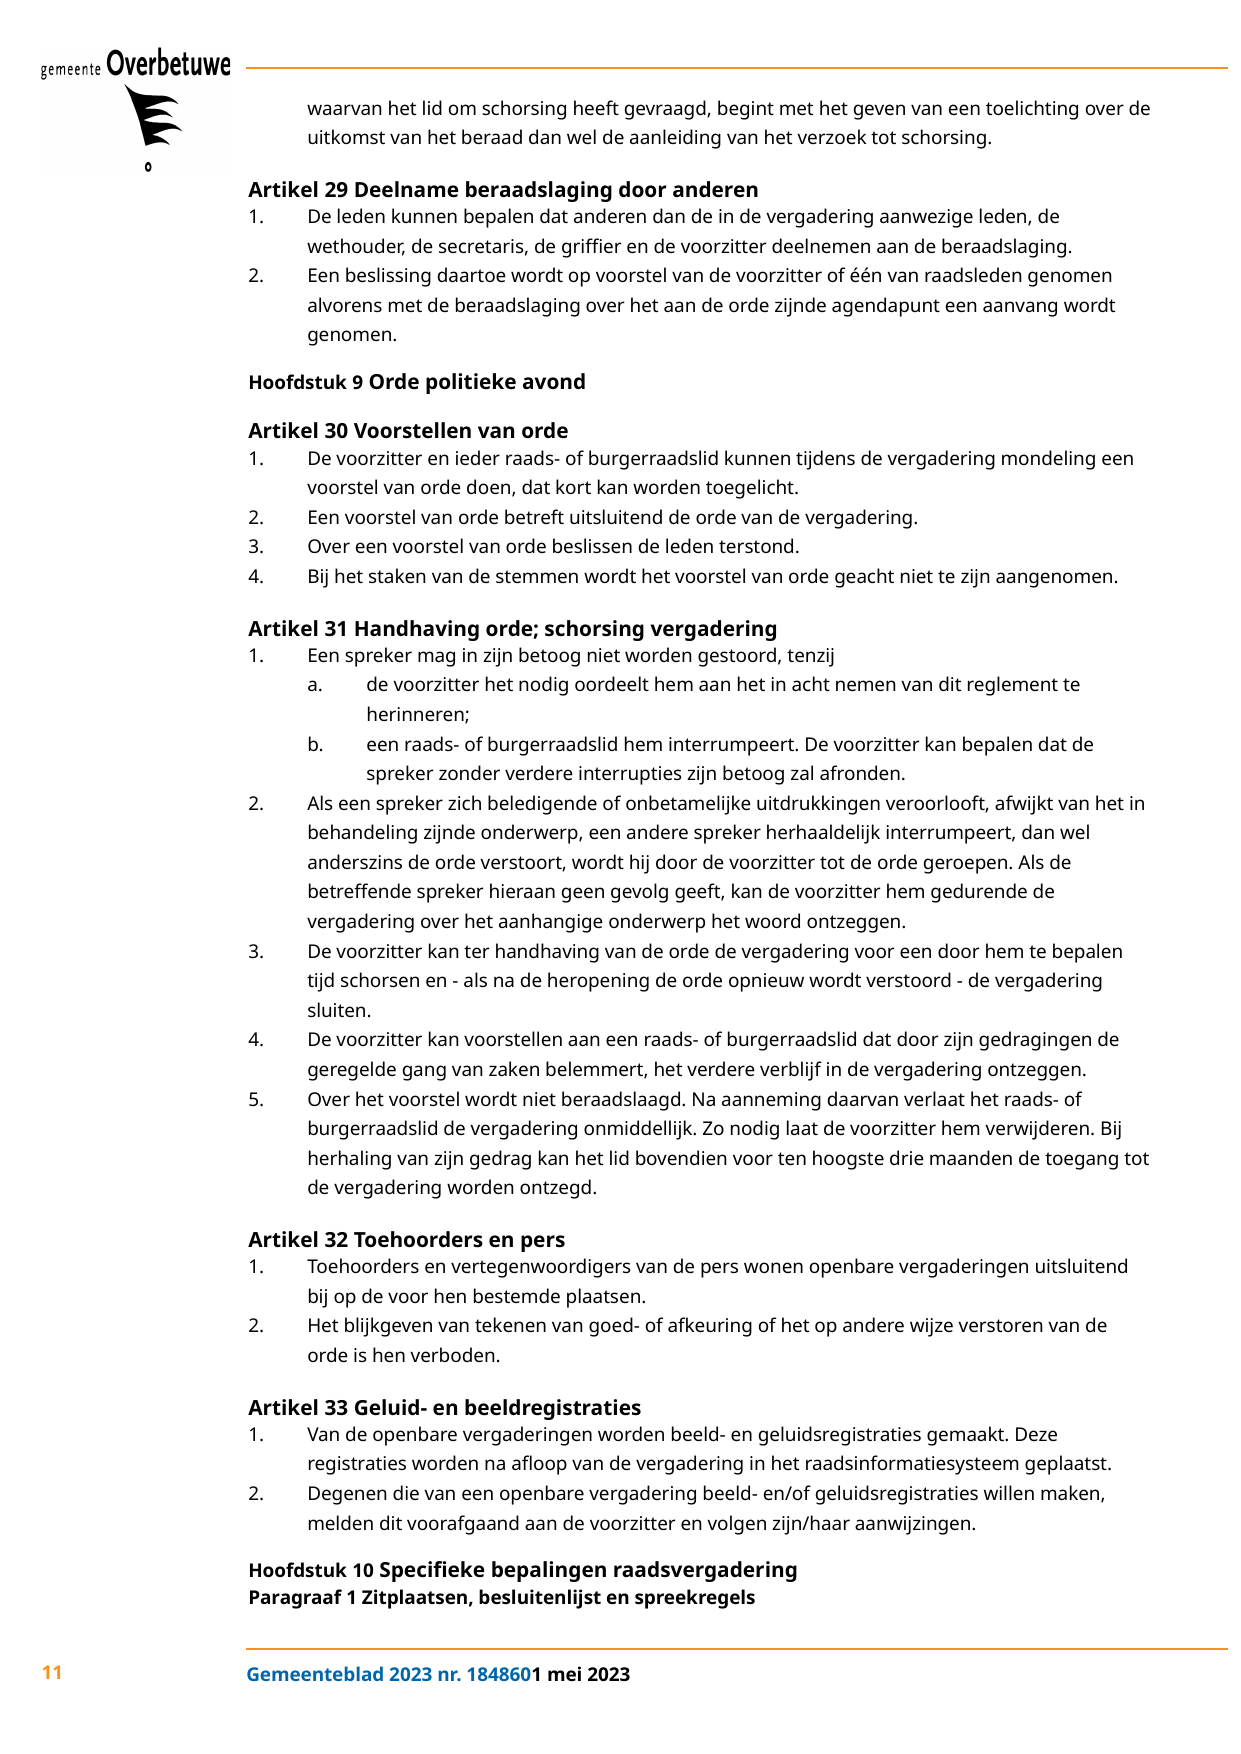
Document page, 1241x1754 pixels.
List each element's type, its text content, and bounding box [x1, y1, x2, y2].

text Paragraaf 1 Zitplaatsen, besluitenlijst en spreekregels [248, 1584, 1152, 1609]
picture [41, 47, 231, 172]
list Een beslissing daartoe wordt op voorstel van de voorzitter of één van raadsleden genomen alvorens met de beraadslaging over het aan de orde zijnde agendapunt een aanvang wordt genomen. [248, 262, 1152, 347]
list De voorzitter en ieder raads- of burgerraadslid kunnen tijdens de vergadering mondeling een voorstel van orde doen, dat kort kan worden toegelicht. [248, 445, 1152, 500]
list De voorzitter kan voorstellen aan een raads- of burgerraadslid dat door zijn gedragingen de geregelde gang van zaken belemmert, het verdere verblijf in de vergadering ontzeggen. [248, 1027, 1152, 1082]
list Een spreker mag in zijn betoog niet worden gestoord, tenzij [248, 642, 1152, 668]
list Over een voorstel van orde beslissen de leden terstond. [248, 534, 1152, 559]
text Artikel 33 Geluid- en beeldregistraties [248, 1393, 1152, 1421]
text Artikel 29 Deelname beraadslaging door anderen [248, 175, 1152, 203]
text Hoofdstuk 10 Specifieke bepalingen raadsvergadering [248, 1555, 1152, 1584]
list Degenen die van een openbare vergadering beeld- en/of geluidsregistraties willen maken, melden dit voorafgaand aan de voorzitter en volgen zijn/haar aanwijzingen. [248, 1480, 1152, 1536]
list een raads- of burgerraadslid hem interrumpeert. De voorzitter kan bepalen dat de spreker zonder verdere interrupties zijn betoog zal afronden. [307, 731, 1152, 786]
text Artikel 31 Handhaving orde; schorsing vergadering [248, 614, 1152, 642]
list Als een spreker zich beledigende of onbetamelijke uitdrukkingen veroorlooft, afwijkt van het in behandeling zijnde onderwerp, een andere spreker herhaaldelijk interrumpeert, dan wel anderszins de orde verstoort, wordt hij door de voorzitter tot de orde geroepen. Als de betreffende spreker hieraan geen gevolg geeft, kan de voorzitter hem gedurende de vergadering over het aanhangige onderwerp het woord ontzeggen. [248, 790, 1152, 934]
list de voorzitter het nodig oordeelt hem aan het in acht nemen van dit reglement te herinneren; [307, 672, 1152, 727]
list Van de openbare vergaderingen worden beeld- en geluidsregistraties gemaakt. Deze registraties worden na afloop van de vergadering in het raadsinformatiesysteem geplaatst. [248, 1421, 1152, 1476]
text Hoofdstuk 9 Orde politieke avond [248, 367, 1152, 396]
list Het blijkgeven van tekenen van goed- of afkeuring of het op andere wijze verstoren van de orde is hen verboden. [248, 1313, 1152, 1368]
text Artikel 30 Voorstellen van orde [248, 416, 1152, 445]
list De leden kunnen bepalen dat anderen dan de in de vergadering aanwezige leden, de wethouder, de secretaris, de griffier en de voorzitter deelnemen aan de beraadslaging. [248, 203, 1152, 258]
list Een voorstel van orde betreft uitsluitend de orde van de vergadering. [248, 504, 1152, 530]
list Toehoorders en vertegenwoordigers van de pers wonen openbare vergaderingen uitsluitend bij op de voor hen bestemde plaatsen. [248, 1253, 1152, 1309]
list Bij het staken van de stemmen wordt het voorstel van orde geacht niet te zijn aangenomen. [248, 563, 1152, 589]
text Artikel 32 Toehoorders en pers [248, 1225, 1152, 1253]
list Over het voorstel wordt niet beraadslaagd. Na aanneming daarvan verlaat het raads- of burgerraadslid de vergadering onmiddellijk. Zo nodig laat de voorzitter hem verwijderen. Bij herhaling van zijn gedrag kan het lid bovendien voor ten hoogste drie maanden de toegang tot de vergadering worden ontzegd. [248, 1086, 1152, 1200]
list De voorzitter kan ter handhaving van de orde de vergadering voor een door hem te bepalen tijd schorsen en - als na de heropening de orde opnieuw wordt verstoord - de vergadering sluiten. [248, 938, 1152, 1023]
list waarvan het lid om schorsing heeft gevraagd, begint met het geven van een toelichting over de uitkomst van het beraad dan wel de aanleiding van het verzoek tot schorsing. [248, 95, 1152, 150]
